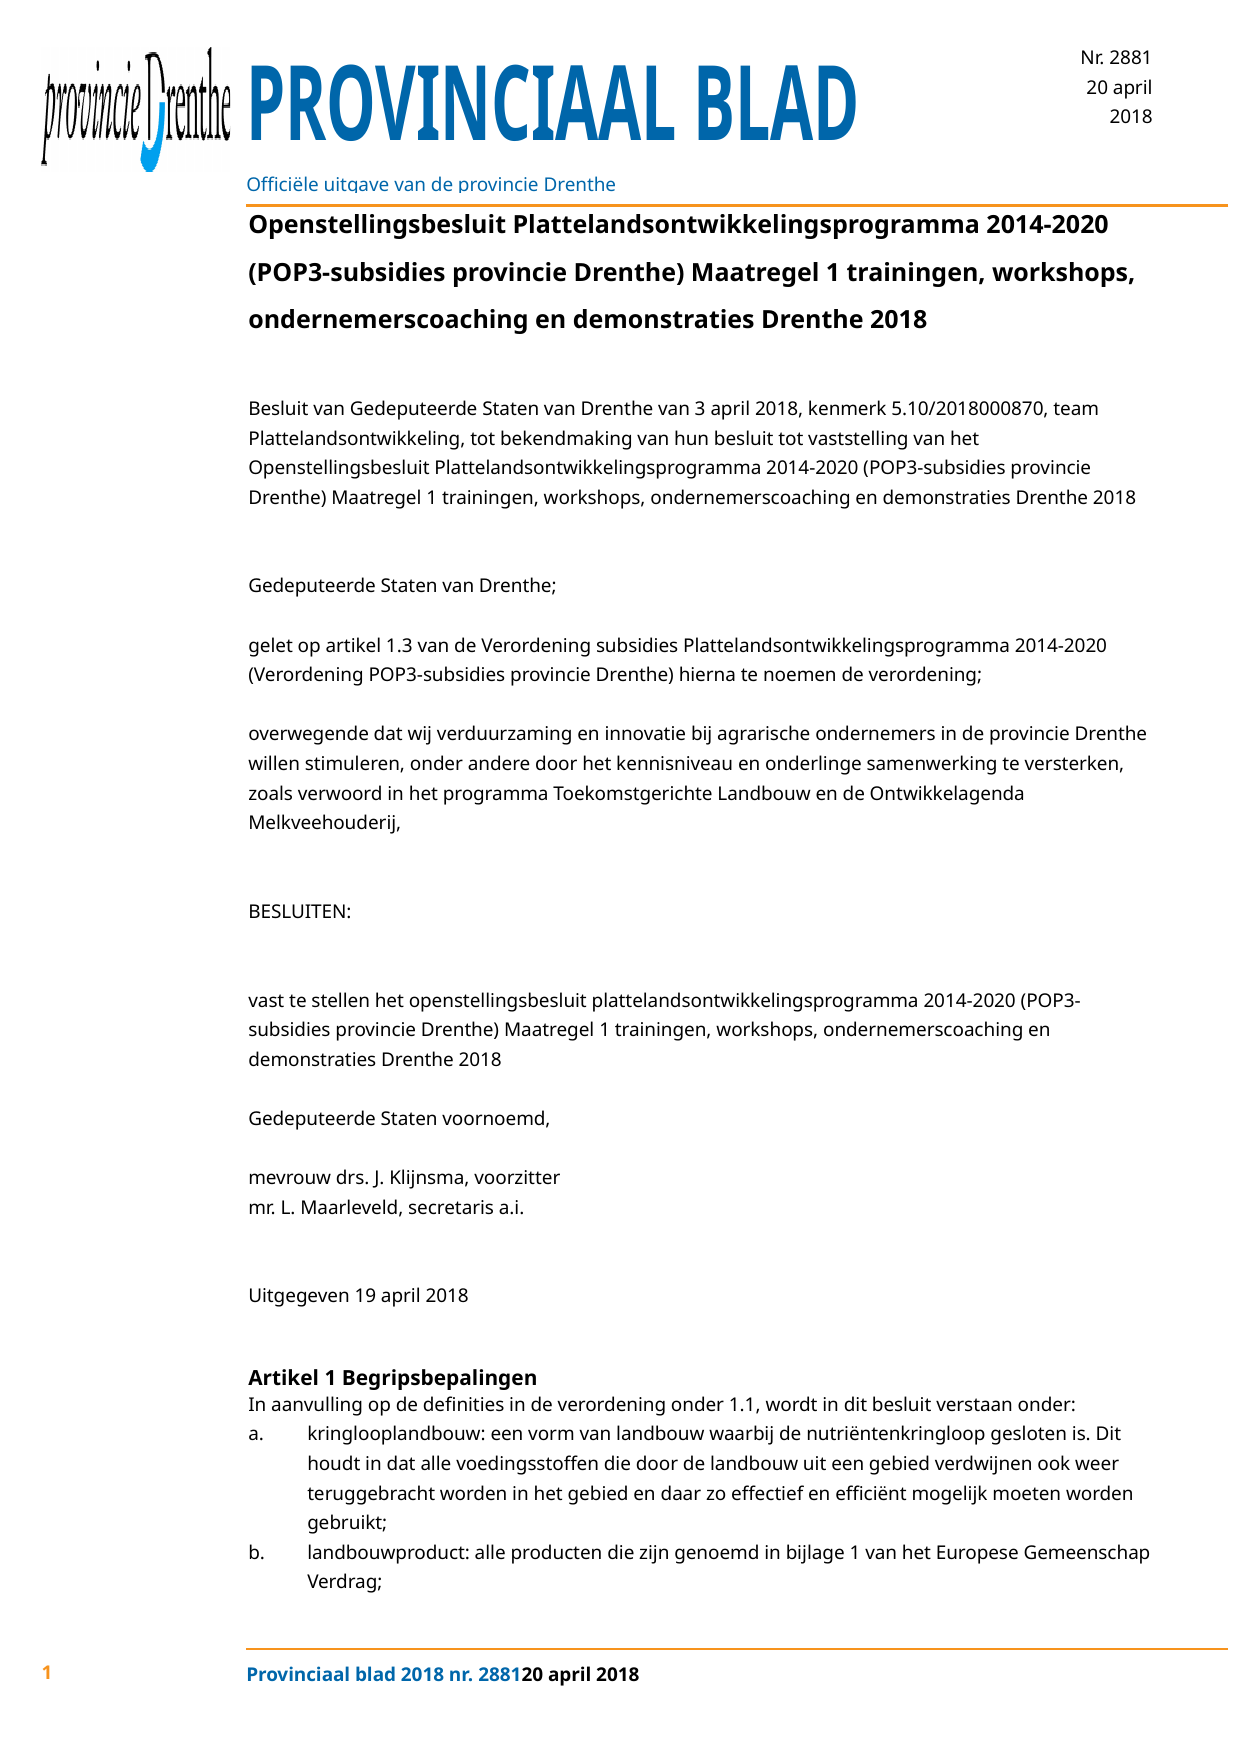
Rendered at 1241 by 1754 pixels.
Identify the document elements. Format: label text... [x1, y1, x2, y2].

text In aanvulling op de definities in de verordening onder 1.1, wordt in dit besluit verstaan onder: [248, 1391, 1152, 1417]
text overwegende dat wij verduurzaming en innovatie bij agrarische ondernemers in de provincie Drenthe willen stimuleren, onder andere door het kennisniveau en onderlinge samenwerking te versterken, zoals verwoord in het programma Toekomstgerichte Landbouw en de Ontwikkelagenda Melkveehouderij, [248, 721, 1152, 835]
text gelet op artikel 1.3 van de Verordening subsidies Plattelandsontwikkelingsprogramma 2014-2020 (Verordening POP3-subsidies provincie Drenthe) hierna te noemen de verordening; [248, 632, 1152, 687]
text BESLUITEN: [248, 898, 1152, 924]
text Artikel 1 Begripsbepalingen [248, 1363, 1152, 1391]
text mr. L. Maarleveld, secretaris a.i. [248, 1194, 1152, 1219]
list landbouwproduct: alle producten die zijn genoemd in bijlage 1 van het Europese Gemeenschap Verdrag; [248, 1539, 1152, 1594]
text vast te stellen het openstellingsbesluit plattelandsontwikkelingsprogramma 2014-2020 (POP3-subsidies provincie Drenthe) Maatregel 1 trainingen, workshops, ondernemerscoaching en demonstraties Drenthe 2018 [248, 987, 1152, 1072]
text mevrouw drs. J. Klijnsma, voorzitter [248, 1164, 1152, 1190]
text Openstellingsbesluit Plattelandsontwikkelingsprogramma 2014-2020 (POP3-subsidies provincie Drenthe) Maatregel 1 trainingen, workshops, ondernemerscoaching en demonstraties Drenthe 2018 [248, 207, 1152, 336]
text Gedeputeerde Staten voornoemd, [248, 1105, 1152, 1131]
picture [41, 47, 231, 172]
list kringlooplandbouw: een vorm van landbouw waarbij de nutriëntenkringloop gesloten is. Dit houdt in dat alle voedingsstoffen die door de landbouw uit een gebied verdwijnen ook weer teruggebracht worden in het gebied en daar zo effectief en efficiënt mogelijk moeten worden gebruikt; [248, 1421, 1152, 1535]
text Besluit van Gedeputeerde Staten van Drenthe van 3 april 2018, kenmerk 5.10/2018000870, team Plattelandsontwikkeling, tot bekendmaking van hun besluit tot vaststelling van het Openstellingsbesluit Plattelandsontwikkelingsprogramma 2014-2020 (POP3-subsidies provincie Drenthe) Maatregel 1 trainingen, workshops, ondernemerscoaching en demonstraties Drenthe 2018 [248, 395, 1152, 509]
text Gedeputeerde Staten van Drenthe; [248, 573, 1152, 598]
text Uitgegeven 19 april 2018 [248, 1283, 1152, 1308]
